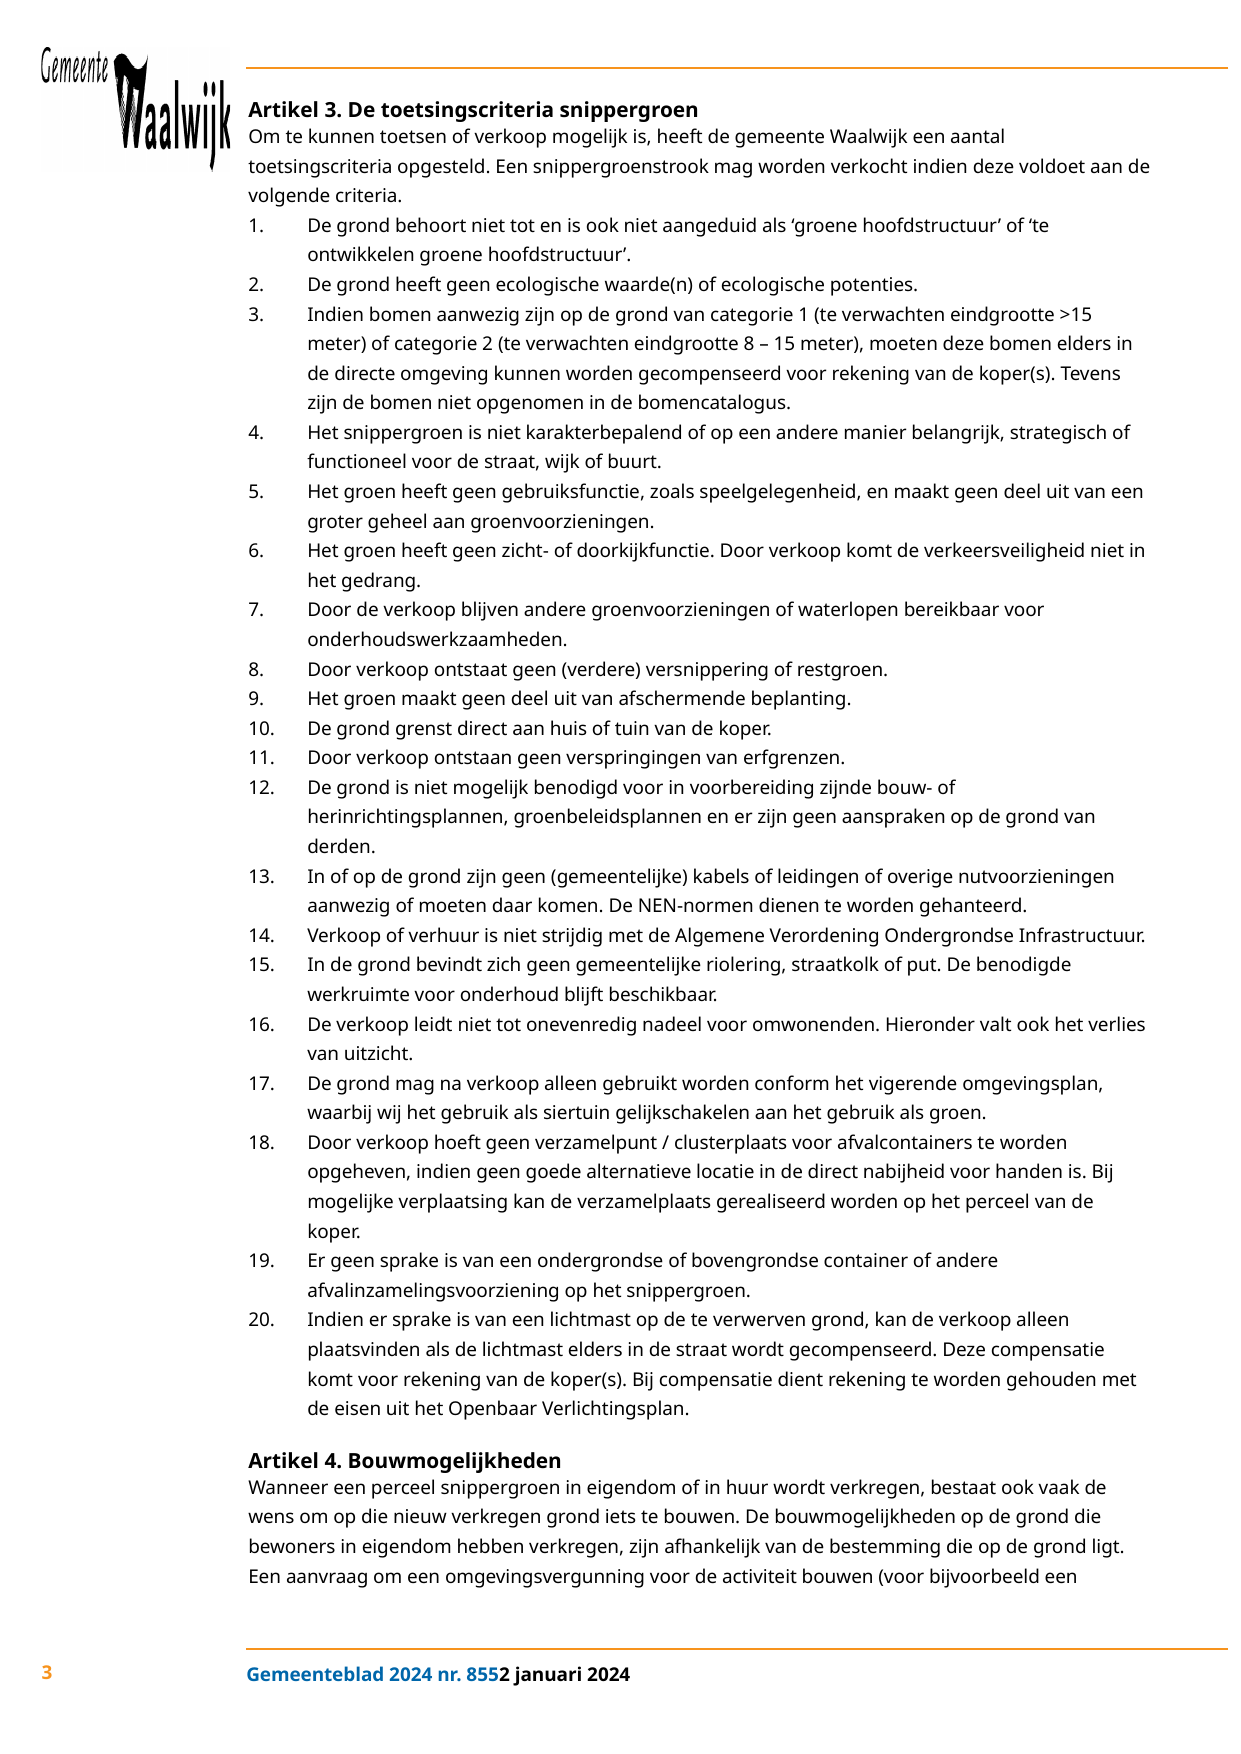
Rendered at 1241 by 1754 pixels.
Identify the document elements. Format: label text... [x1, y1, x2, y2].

text Om te kunnen toetsen of verkoop mogelijk is, heeft de gemeente Waalwijk een aantal toetsingscriteria opgesteld. Een snippergroenstrook mag worden verkocht indien deze voldoet aan de volgende criteria. [248, 123, 1152, 208]
list Door de verkoop blijven andere groenvoorzieningen of waterlopen bereikbaar voor onderhoudswerkzaamheden. [248, 597, 1152, 652]
list Verkoop of verhuur is niet strijdig met de Algemene Verordening Ondergrondse Infrastructuur. [248, 922, 1152, 948]
picture [41, 47, 231, 172]
list Door verkoop hoeft geen verzamelpunt / clusterplaats voor afvalcontainers te worden opgeheven, indien geen goede alternatieve locatie in de direct nabijheid voor handen is. Bij mogelijke verplaatsing kan de verzamelplaats gerealiseerd worden op het perceel van de koper. [248, 1129, 1152, 1243]
list Indien bomen aanwezig zijn op de grond van categorie 1 (te verwachten eindgrootte >15 meter) of categorie 2 (te verwachten eindgrootte 8 – 15 meter), moeten deze bomen elders in de directe omgeving kunnen worden gecompenseerd voor rekening van de koper(s). Tevens zijn de bomen niet opgenomen in de bomencatalogus. [248, 301, 1152, 415]
text Wanneer een perceel snippergroen in eigendom of in huur wordt verkregen, bestaat ook vaak de wens om op die nieuw verkregen grond iets te bouwen. De bouwmogelijkheden op de grond die bewoners in eigendom hebben verkregen, zijn afhankelijk van de bestemming die op de grond ligt. Een aanvraag om een omgevingsvergunning voor de activiteit bouwen (voor bijvoorbeeld een [248, 1474, 1152, 1589]
list Er geen sprake is van een ondergrondse of bovengrondse container of andere afvalinzamelingsvoorziening op het snippergroen. [248, 1247, 1152, 1303]
list Het groen heeft geen zicht- of doorkijkfunctie. Door verkoop komt de verkeersveiligheid niet in het gedrang. [248, 537, 1152, 593]
text Artikel 4. Bouwmogelijkheden [248, 1446, 1152, 1474]
list Het snippergroen is niet karakterbepalend of op een andere manier belangrijk, strategisch of functioneel voor de straat, wijk of buurt. [248, 419, 1152, 474]
list De grond behoort niet tot en is ook niet aangeduid als ‘groene hoofdstructuur’ of ‘te ontwikkelen groene hoofdstructuur’. [248, 212, 1152, 267]
list Door verkoop ontstaan geen verspringingen van erfgrenzen. [248, 744, 1152, 770]
list Het groen maakt geen deel uit van afschermende beplanting. [248, 685, 1152, 711]
list De verkoop leidt niet tot onevenredig nadeel voor omwonenden. Hieronder valt ook het verlies van uitzicht. [248, 1011, 1152, 1066]
text Artikel 3. De toetsingscriteria snippergroen [248, 95, 1152, 123]
list In of op de grond zijn geen (gemeentelijke) kabels of leidingen of overige nutvoorzieningen aanwezig of moeten daar komen. De NEN-normen dienen te worden gehanteerd. [248, 863, 1152, 918]
list De grond grenst direct aan huis of tuin van de koper. [248, 715, 1152, 741]
list De grond is niet mogelijk benodigd voor in voorbereiding zijnde bouw- of herinrichtingsplannen, groenbeleidsplannen en er zijn geen aanspraken op de grond van derden. [248, 774, 1152, 859]
list Indien er sprake is van een lichtmast op de te verwerven grond, kan de verkoop alleen plaatsvinden als de lichtmast elders in de straat wordt gecompenseerd. Deze compensatie komt voor rekening van de koper(s). Bij compensatie dient rekening te worden gehouden met de eisen uit het Openbaar Verlichtingsplan. [248, 1307, 1152, 1421]
list Door verkoop ontstaat geen (verdere) versnippering of restgroen. [248, 656, 1152, 681]
list In de grond bevindt zich geen gemeentelijke riolering, straatkolk of put. De benodigde werkruimte voor onderhoud blijft beschikbaar. [248, 952, 1152, 1007]
list De grond heeft geen ecologische waarde(n) of ecologische potenties. [248, 271, 1152, 297]
list Het groen heeft geen gebruiksfunctie, zoals speelgelegenheid, en maakt geen deel uit van een groter geheel aan groenvoorzieningen. [248, 478, 1152, 533]
list De grond mag na verkoop alleen gebruikt worden conform het vigerende omgevingsplan, waarbij wij het gebruik als siertuin gelijkschakelen aan het gebruik als groen. [248, 1070, 1152, 1125]
